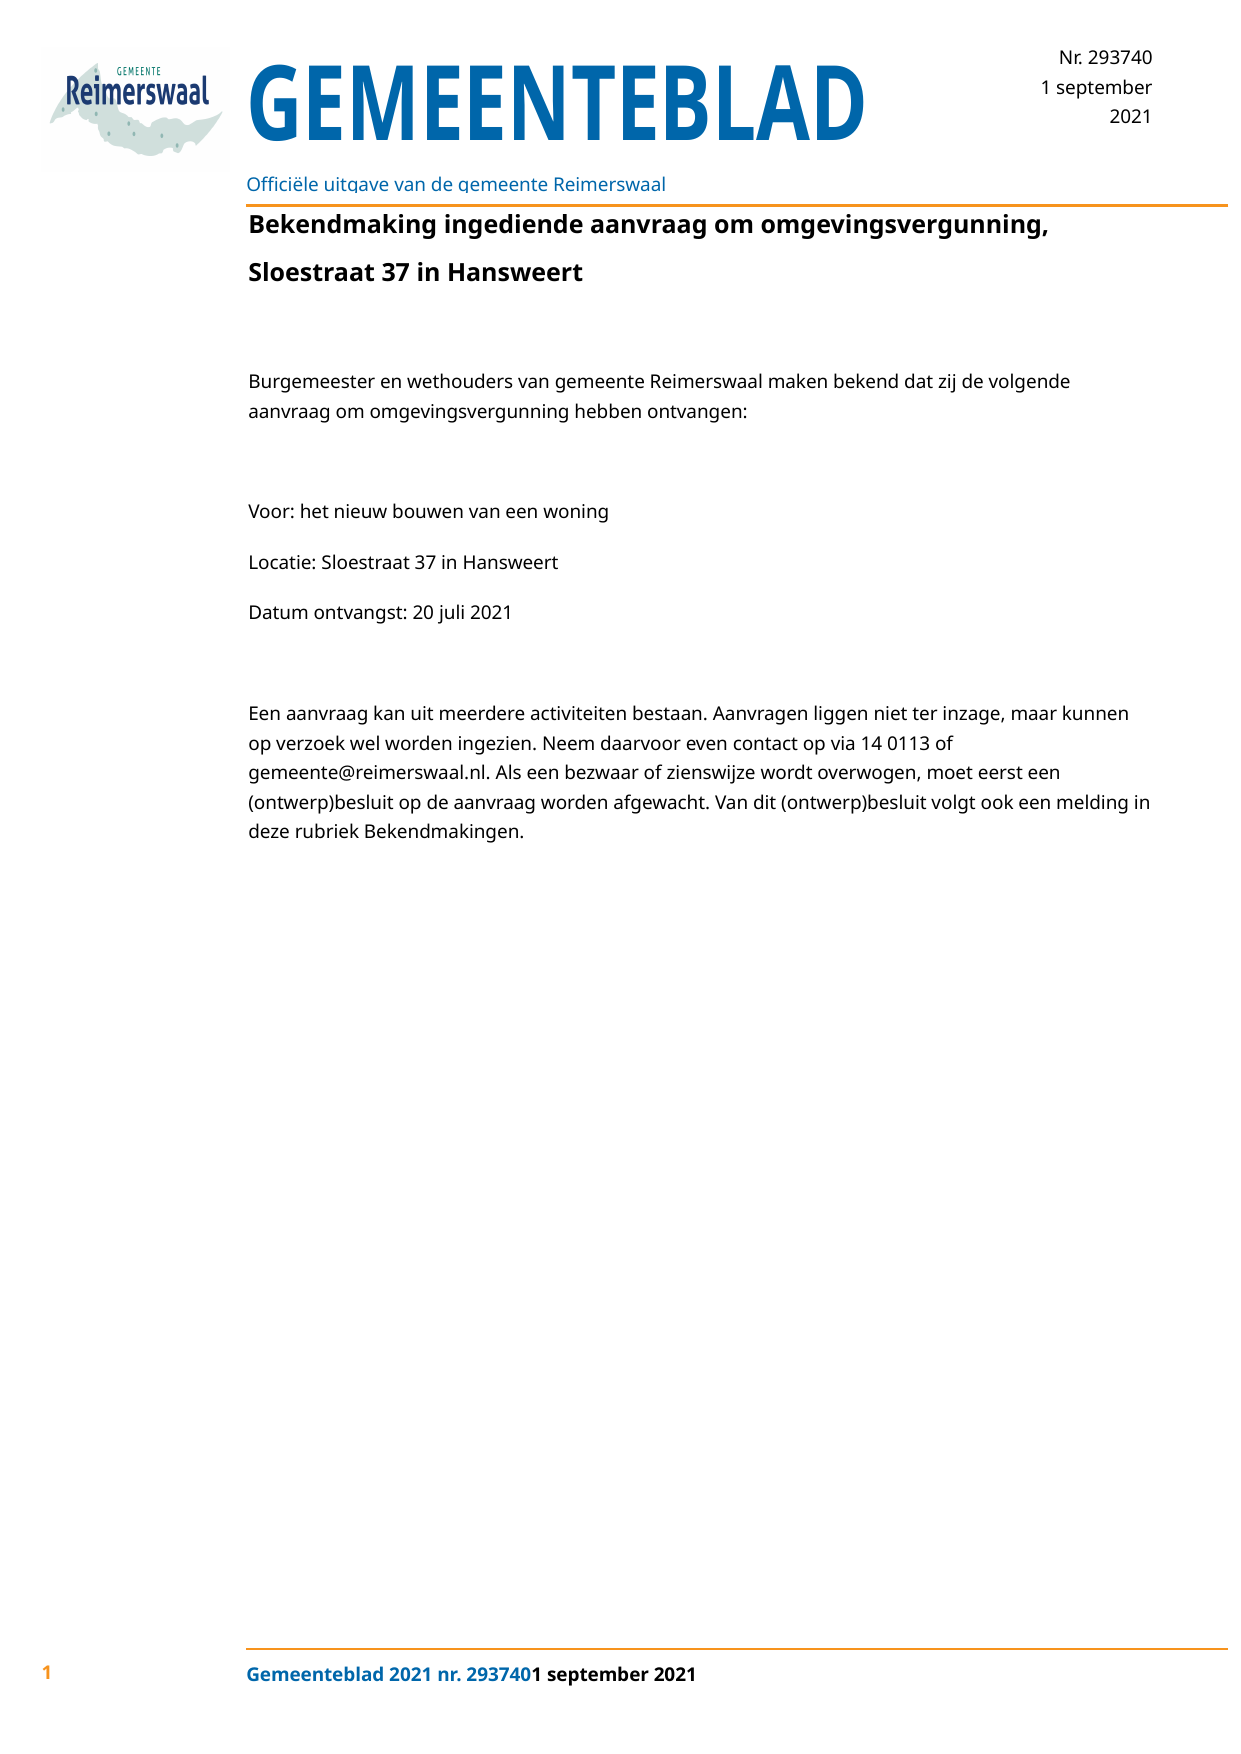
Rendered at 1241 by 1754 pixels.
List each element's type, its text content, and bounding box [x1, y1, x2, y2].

picture [41, 47, 231, 172]
text Bekendmaking ingediende aanvraag om omgevingsvergunning, Sloestraat 37 in Hansweert [248, 207, 1152, 288]
text Locatie: Sloestraat 37 in Hansweert [248, 549, 1152, 575]
text Voor: het nieuw bouwen van een woning [248, 499, 1152, 524]
text Datum ontvangst: 20 juli 2021 [248, 599, 1152, 625]
text Burgemeester en wethouders van gemeente Reimerswaal maken bekend dat zij de volgende aanvraag om omgevingsvergunning hebben ontvangen: [248, 368, 1152, 424]
text Een aanvraag kan uit meerdere activiteiten bestaan. Aanvragen liggen niet ter inzage, maar kunnen op verzoek wel worden ingezien. Neem daarvoor even contact op via 14 0113 of gemeente@reimerswaal.nl. Als een bezwaar of zienswijze wordt overwogen, moet eerst een (ontwerp)besluit op de aanvraag worden afgewacht. Van dit (ontwerp)besluit volgt ook een melding in deze rubriek Bekendmakingen. [248, 700, 1152, 844]
